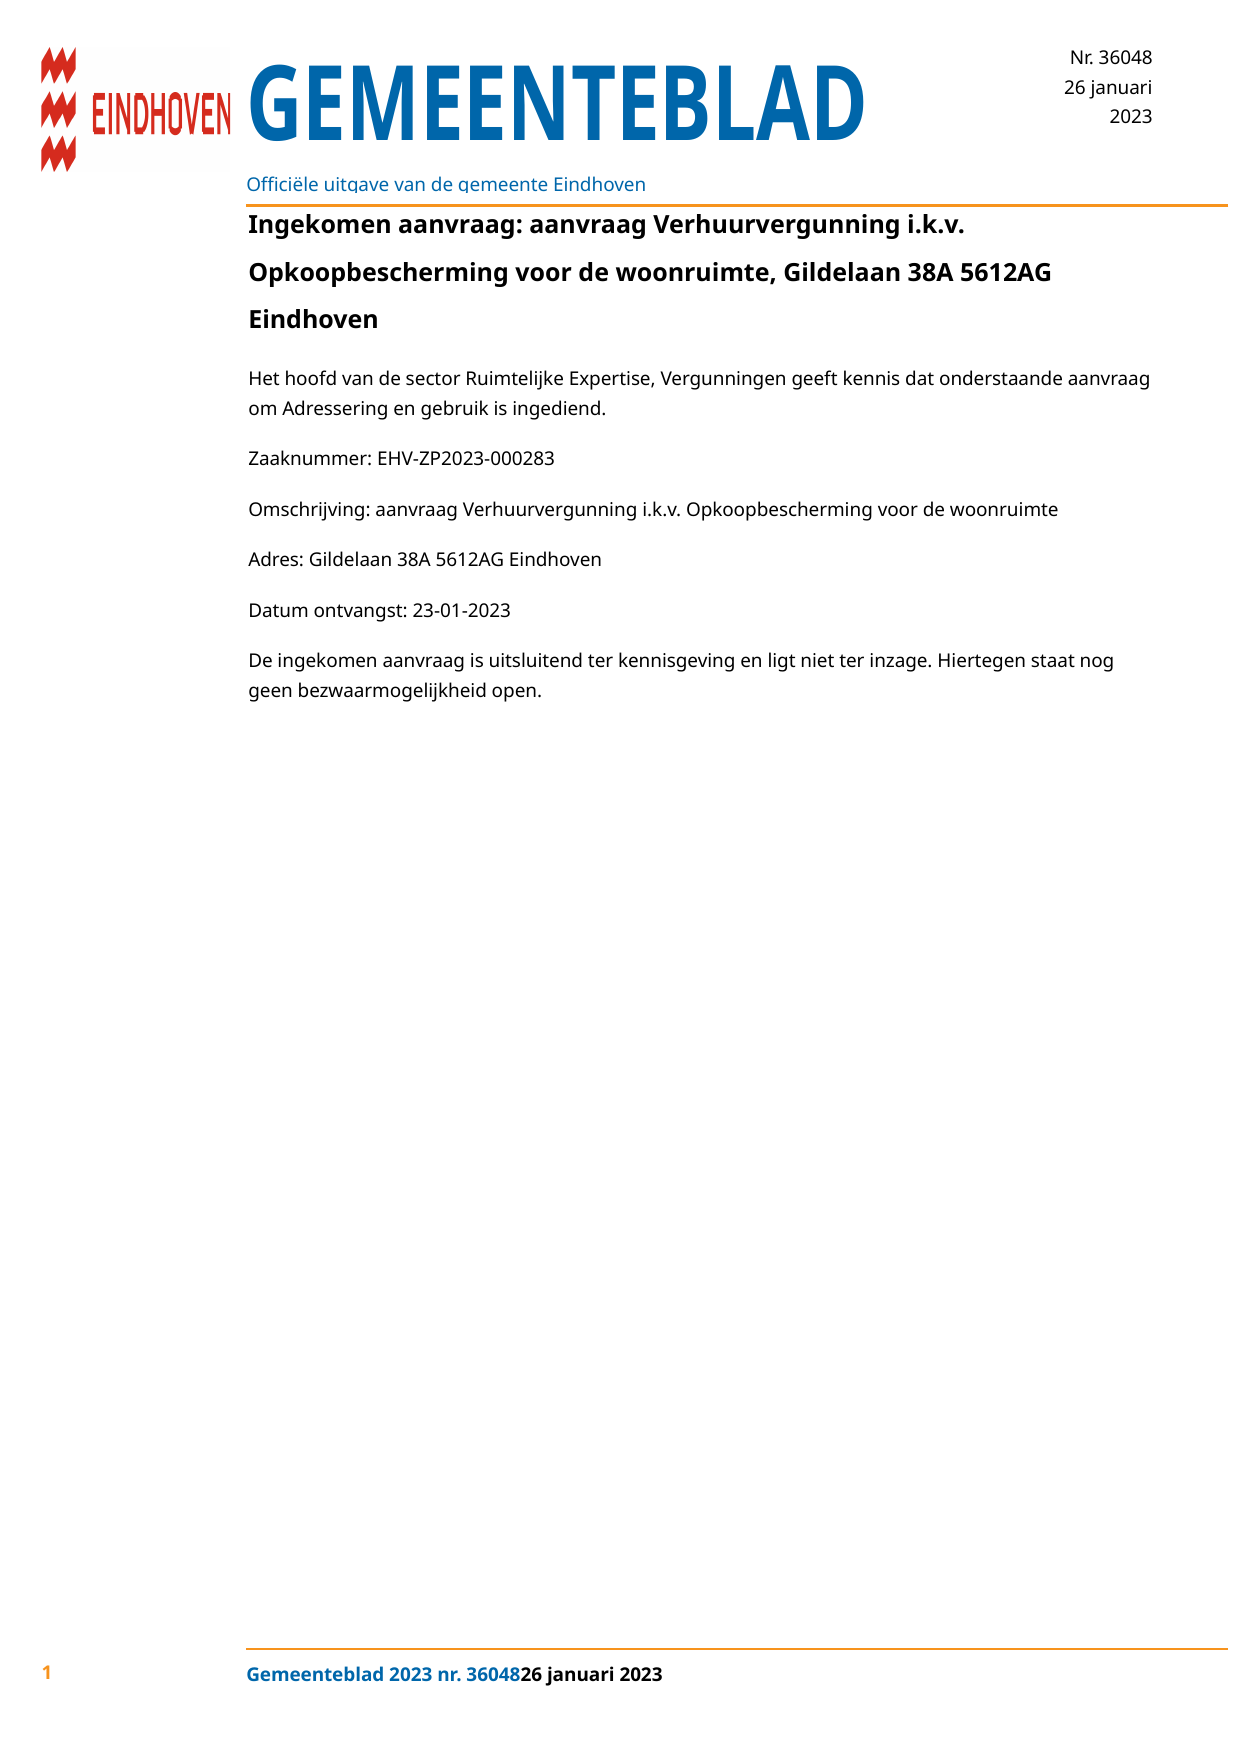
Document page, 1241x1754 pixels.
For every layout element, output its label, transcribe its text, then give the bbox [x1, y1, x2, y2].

picture [41, 47, 231, 172]
text Omschrijving: aanvraag Verhuurvergunning i.k.v. Opkoopbescherming voor de woonruimte [248, 496, 1152, 522]
text Datum ontvangst: 23-01-2023 [248, 597, 1152, 622]
text Ingekomen aanvraag: aanvraag Verhuurvergunning i.k.v. Opkoopbescherming voor de woonruimte, Gildelaan 38A 5612AG Eindhoven [248, 207, 1152, 336]
text Adres: Gildelaan 38A 5612AG Eindhoven [248, 546, 1152, 572]
text De ingekomen aanvraag is uitsluitend ter kennisgeving en ligt niet ter inzage. Hiertegen staat nog geen bezwaarmogelijkheid open. [248, 647, 1152, 702]
text Zaaknummer: EHV-ZP2023-000283 [248, 446, 1152, 471]
text Het hoofd van de sector Ruimtelijke Expertise, Vergunningen geeft kennis dat onderstaande aanvraag om Adressering en gebruik is ingediend. [248, 366, 1152, 421]
